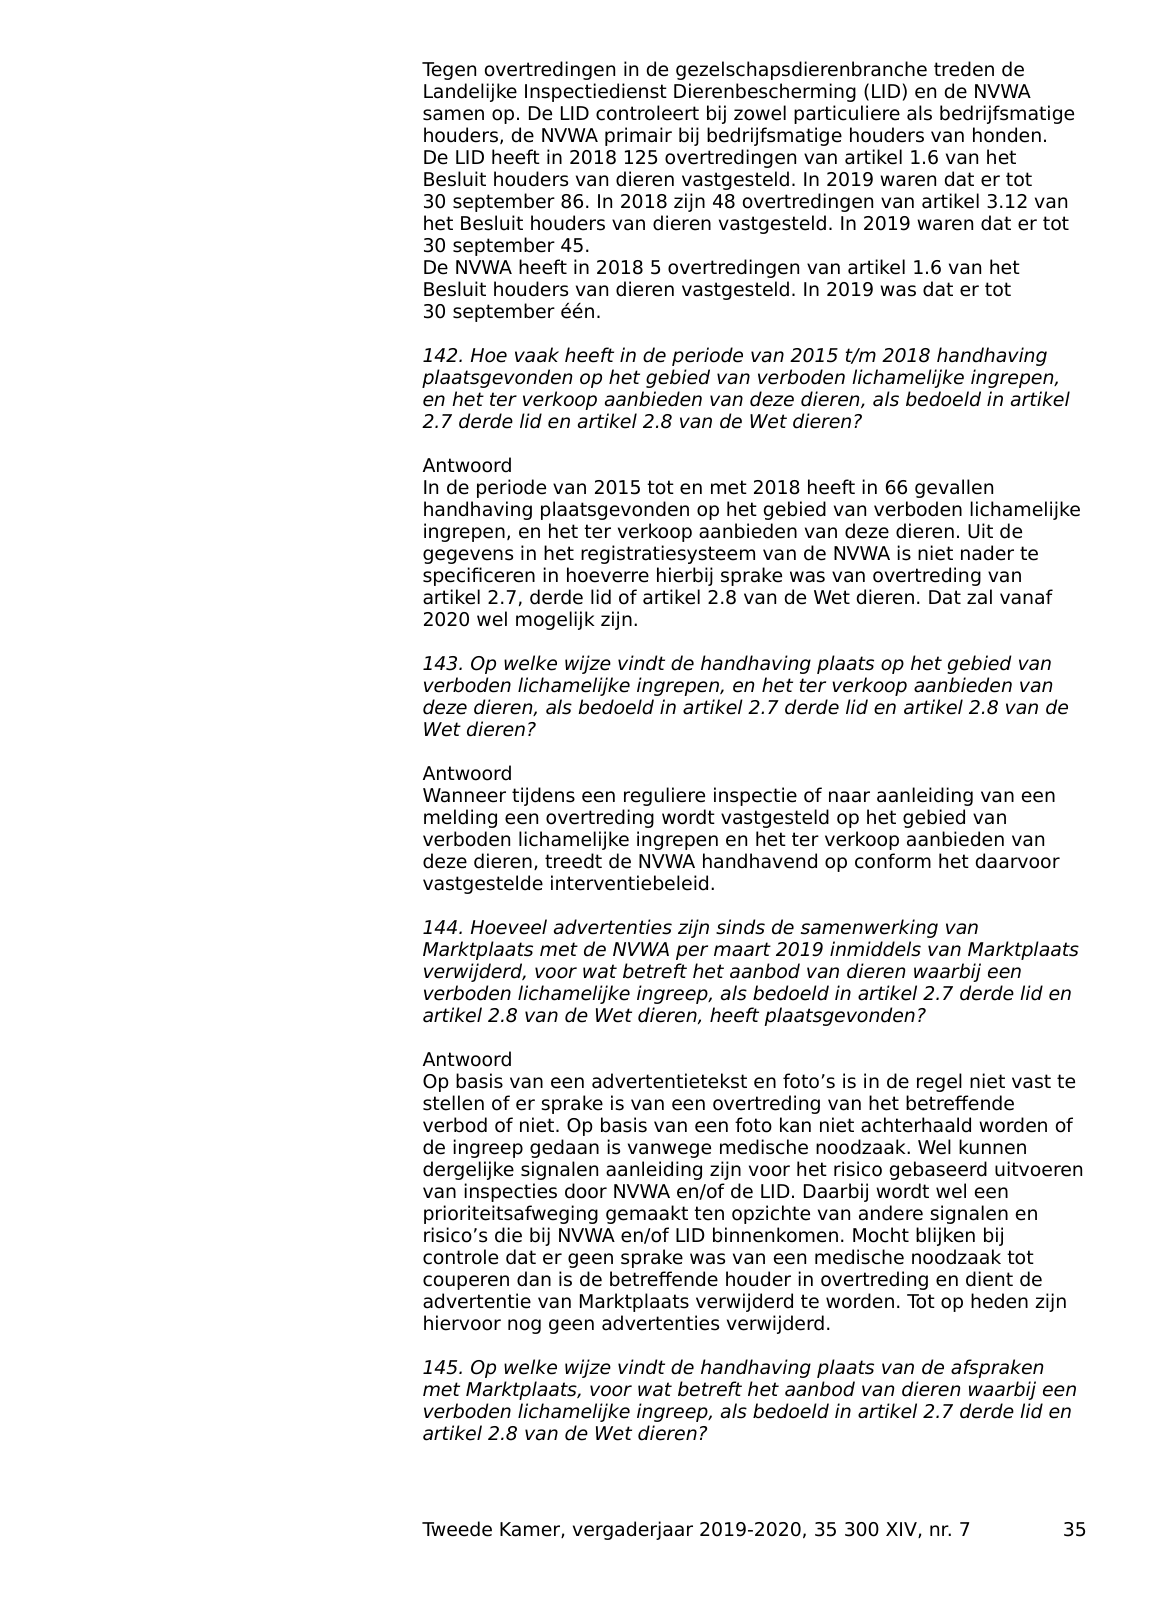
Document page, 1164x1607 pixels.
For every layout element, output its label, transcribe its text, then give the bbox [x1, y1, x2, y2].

text 144. Hoeveel advertenties zijn sinds de samenwerking van Marktplaats met de NVWA per maart 2019 inmiddels van Marktplaats verwijderd, voor wat betreft het aanbod van dieren waarbij een verboden lichamelijke ingreep, als bedoeld in artikel 2.7 derde lid en artikel 2.8 van de Wet dieren, heeft plaatsgevonden? [422, 917, 1087, 1027]
text Antwoord [422, 1049, 1087, 1071]
text 143. Op welke wijze vindt de handhaving plaats op het gebied van verboden lichamelijke ingrepen, en het ter verkoop aanbieden van deze dieren, als bedoeld in artikel 2.7 derde lid en artikel 2.8 van de Wet dieren? [422, 653, 1087, 741]
text Op basis van een advertentietekst en foto’s is in de regel niet vast te stellen of er sprake is van een overtreding van het betreffende verbod of niet. Op basis van een foto kan niet achterhaald worden of de ingreep gedaan is vanwege medische noodzaak. Wel kunnen dergelijke signalen aanleiding zijn voor het risico gebaseerd uitvoeren van inspecties door NVWA en/of de LID. Daarbij wordt wel een prioriteitsafweging gemaakt ten opzichte van andere signalen en risico’s die bij NVWA en/of LID binnenkomen. Mocht blijken bij controle dat er geen sprake was van een medische noodzaak tot couperen dan is de betreffende houder in overtreding en dient de advertentie van Marktplaats verwijderd te worden. Tot op heden zijn hiervoor nog geen advertenties verwijderd. [422, 1071, 1087, 1335]
text Wanneer tijdens een reguliere inspectie of naar aanleiding van een melding een overtreding wordt vastgesteld op het gebied van verboden lichamelijke ingrepen en het ter verkoop aanbieden van deze dieren, treedt de NVWA handhavend op conform het daarvoor vastgestelde interventiebeleid. [422, 785, 1087, 895]
text Tegen overtredingen in de gezelschapsdierenbranche treden de Landelijke Inspectiedienst Dierenbescherming (LID) en de NVWA samen op. De LID controleert bij zowel particuliere als bedrijfsmatige houders, de NVWA primair bij bedrijfsmatige houders van honden. [422, 59, 1087, 147]
text In de periode van 2015 tot en met 2018 heeft in 66 gevallen handhaving plaatsgevonden op het gebied van verboden lichamelijke ingrepen, en het ter verkoop aanbieden van deze dieren. Uit de gegevens in het registratiesysteem van de NVWA is niet nader te specificeren in hoeverre hierbij sprake was van overtreding van artikel 2.7, derde lid of artikel 2.8 van de Wet dieren. Dat zal vanaf 2020 wel mogelijk zijn. [422, 477, 1087, 631]
text 145. Op welke wijze vindt de handhaving plaats van de afspraken met Marktplaats, voor wat betreft het aanbod van dieren waarbij een verboden lichamelijke ingreep, als bedoeld in artikel 2.7 derde lid en artikel 2.8 van de Wet dieren? [422, 1357, 1087, 1445]
text De LID heeft in 2018 125 overtredingen van artikel 1.6 van het Besluit houders van dieren vastgesteld. In 2019 waren dat er tot 30 september 86. In 2018 zijn 48 overtredingen van artikel 3.12 van het Besluit houders van dieren vastgesteld. In 2019 waren dat er tot 30 september 45. [422, 147, 1087, 257]
text 142. Hoe vaak heeft in de periode van 2015 t/m 2018 handhaving plaatsgevonden op het gebied van verboden lichamelijke ingrepen, en het ter verkoop aanbieden van deze dieren, als bedoeld in artikel 2.7 derde lid en artikel 2.8 van de Wet dieren? [422, 345, 1087, 433]
text De NVWA heeft in 2018 5 overtredingen van artikel 1.6 van het Besluit houders van dieren vastgesteld. In 2019 was dat er tot 30 september één. [422, 257, 1087, 323]
text Antwoord [422, 763, 1087, 785]
text Antwoord [422, 455, 1087, 477]
